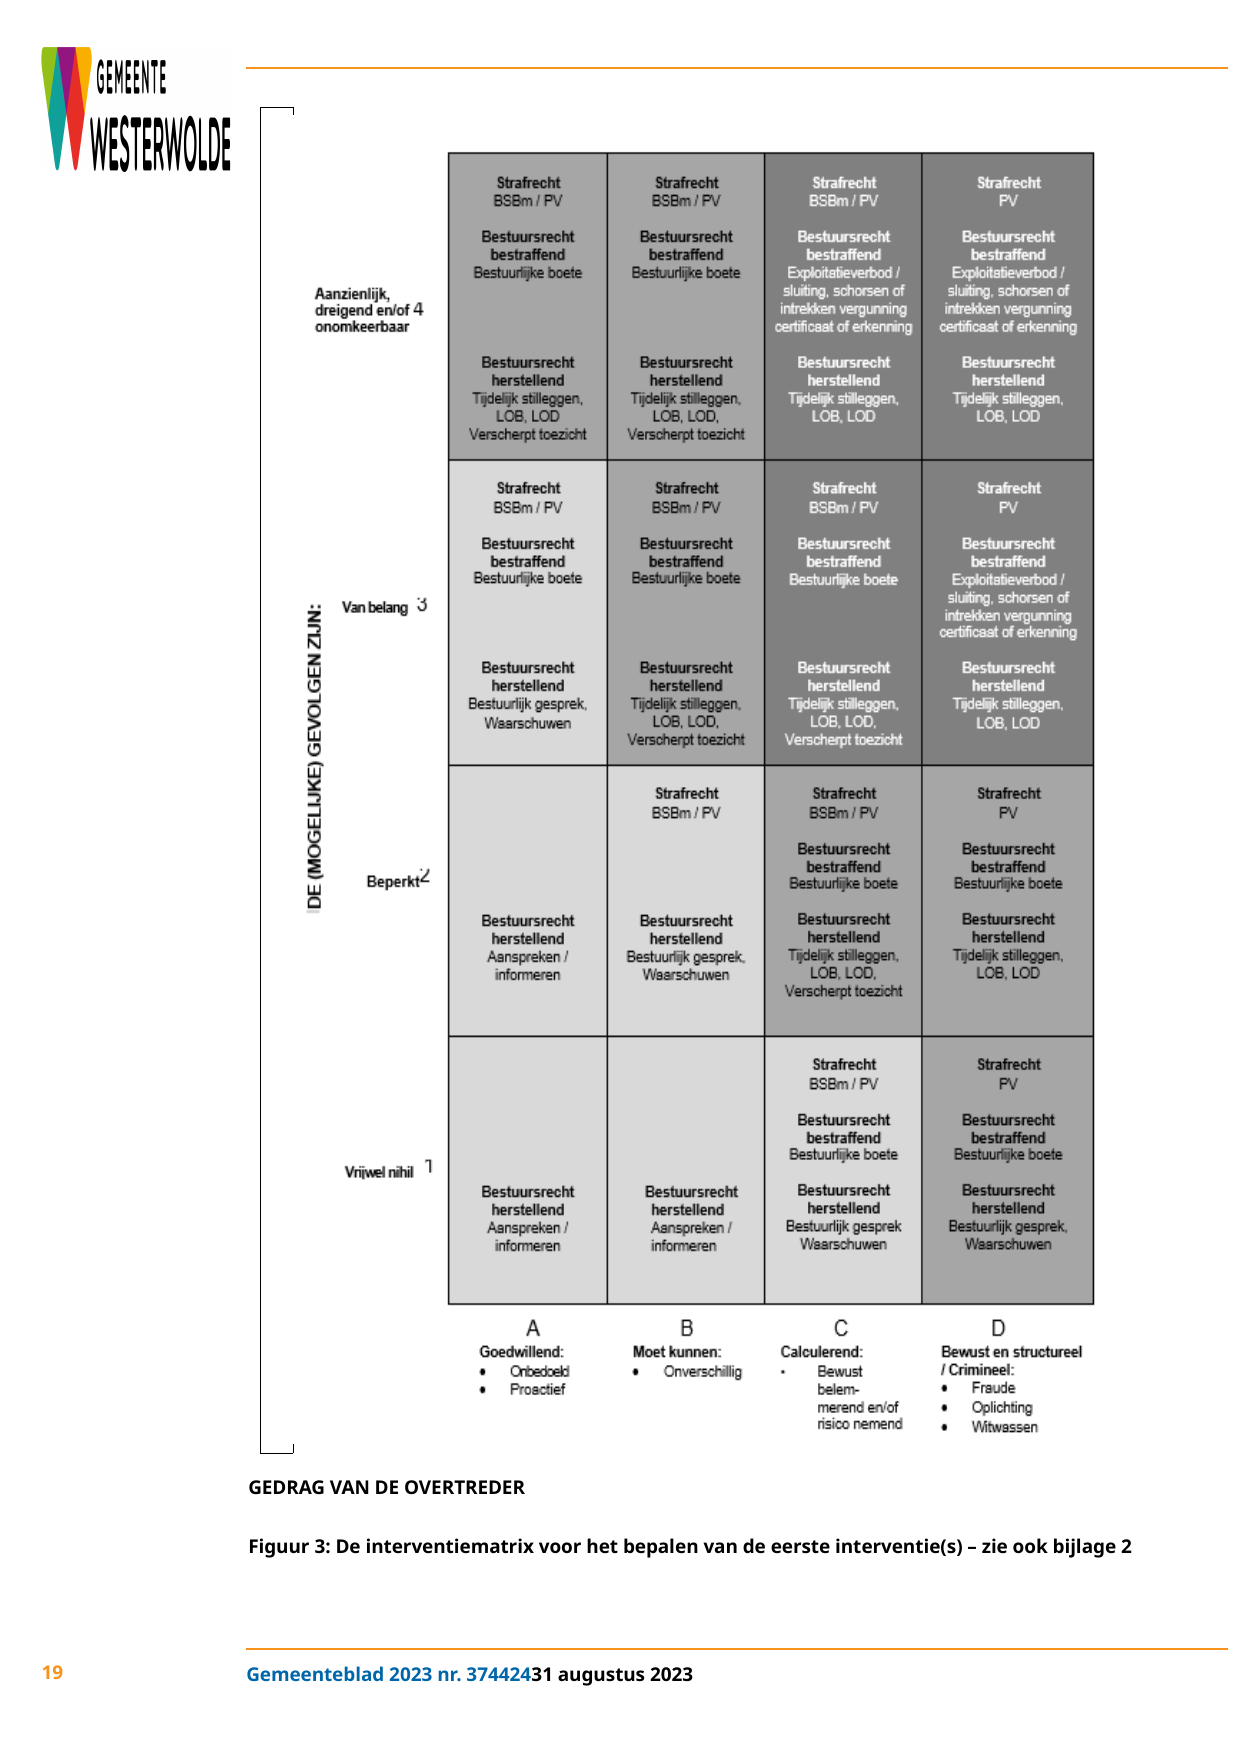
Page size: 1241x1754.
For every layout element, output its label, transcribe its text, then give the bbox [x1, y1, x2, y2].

picture [268, 115, 1173, 1444]
text Figuur 3: De interventiematrix voor het bepalen van de eerste interventie(s) – zie ook bijlage 2 [248, 1533, 1152, 1559]
text GEDRAG VAN DE OVERTREDER [248, 1474, 1152, 1499]
picture [41, 47, 231, 172]
